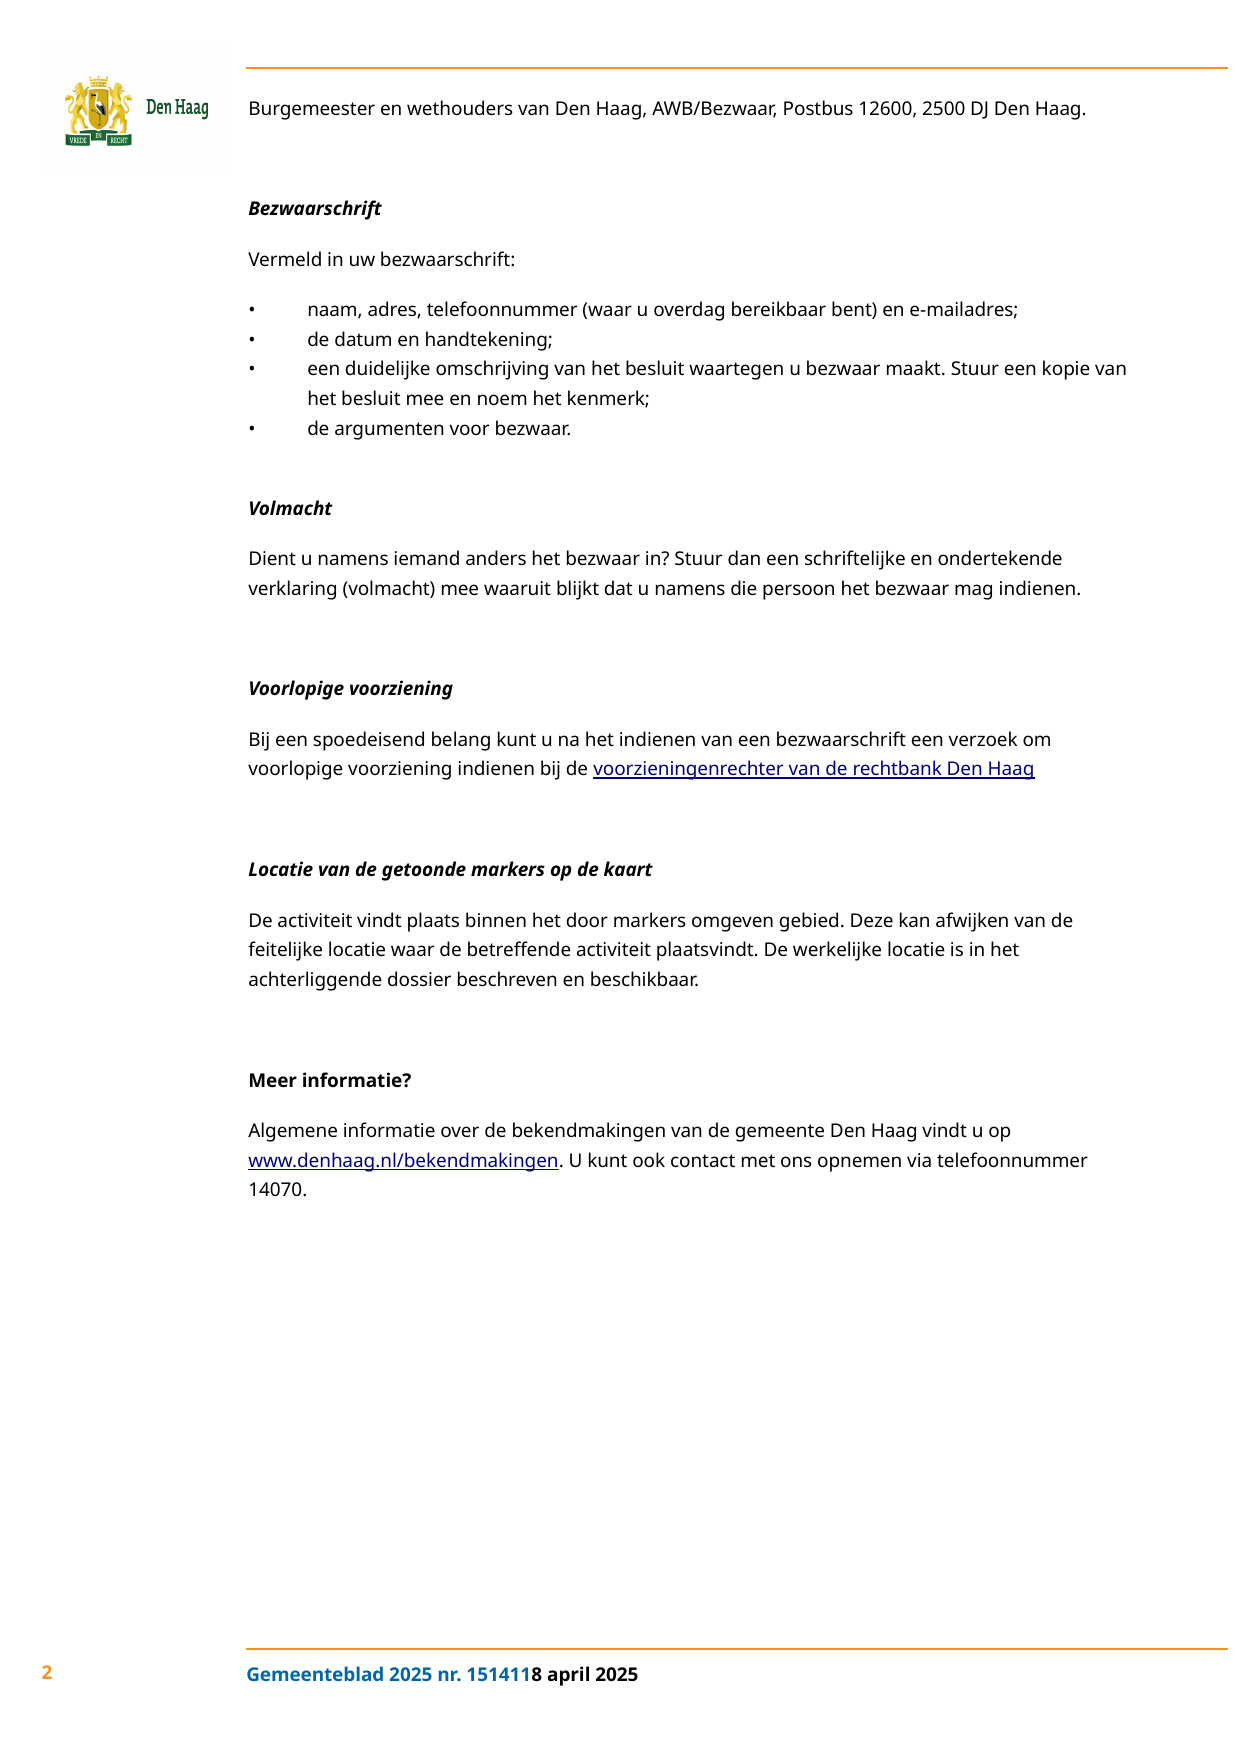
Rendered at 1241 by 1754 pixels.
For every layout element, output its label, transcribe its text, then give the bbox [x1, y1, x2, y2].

list de datum en handtekening; [248, 326, 1152, 352]
text Bezwaarschrift [248, 196, 1152, 221]
list de argumenten voor bezwaar. [248, 415, 1152, 441]
text Meer informatie? [248, 1067, 1152, 1093]
text Voorlopige voorziening [248, 676, 1152, 701]
text Dient u namens iemand anders het bezwaar in? Stuur dan een schriftelijke en ondertekende verklaring (volmacht) mee waaruit blijkt dat u namens die persoon het bezwaar mag indienen. [248, 545, 1152, 601]
text Locatie van de getoonde markers op de kaart [248, 856, 1152, 882]
text Bij een spoedeisend belang kunt u na het indienen van een bezwaarschrift een verzoek om voorlopige voorziening indienen bij de voorzieningenrechter van de rechtbank Den Haag [248, 726, 1152, 781]
text De activiteit vindt plaats binnen het door markers omgeven gebied. Deze kan afwijken van de feitelijke locatie waar de betreffende activiteit plaatsvindt. De werkelijke locatie is in het achterliggende dossier beschreven en beschikbaar. [248, 907, 1152, 992]
text Vermeld in uw bezwaarschrift: [248, 246, 1152, 272]
text Volmacht [248, 495, 1152, 521]
text Algemene informatie over de bekendmakingen van de gemeente Den Haag vindt u op www.denhaag.nl/bekendmakingen. U kunt ook contact met ons opnemen via telefoonnummer 14070. [248, 1117, 1152, 1202]
picture [41, 47, 231, 172]
text Burgemeester en wethouders van Den Haag, AWB/Bezwaar, Postbus 12600, 2500 DJ Den Haag. [248, 95, 1152, 121]
list een duidelijke omschrijving van het besluit waartegen u bezwaar maakt. Stuur een kopie van het besluit mee en noem het kenmerk; [248, 356, 1152, 411]
list naam, adres, telefoonnummer (waar u overdag bereikbaar bent) en e-mailadres; [248, 296, 1152, 322]
